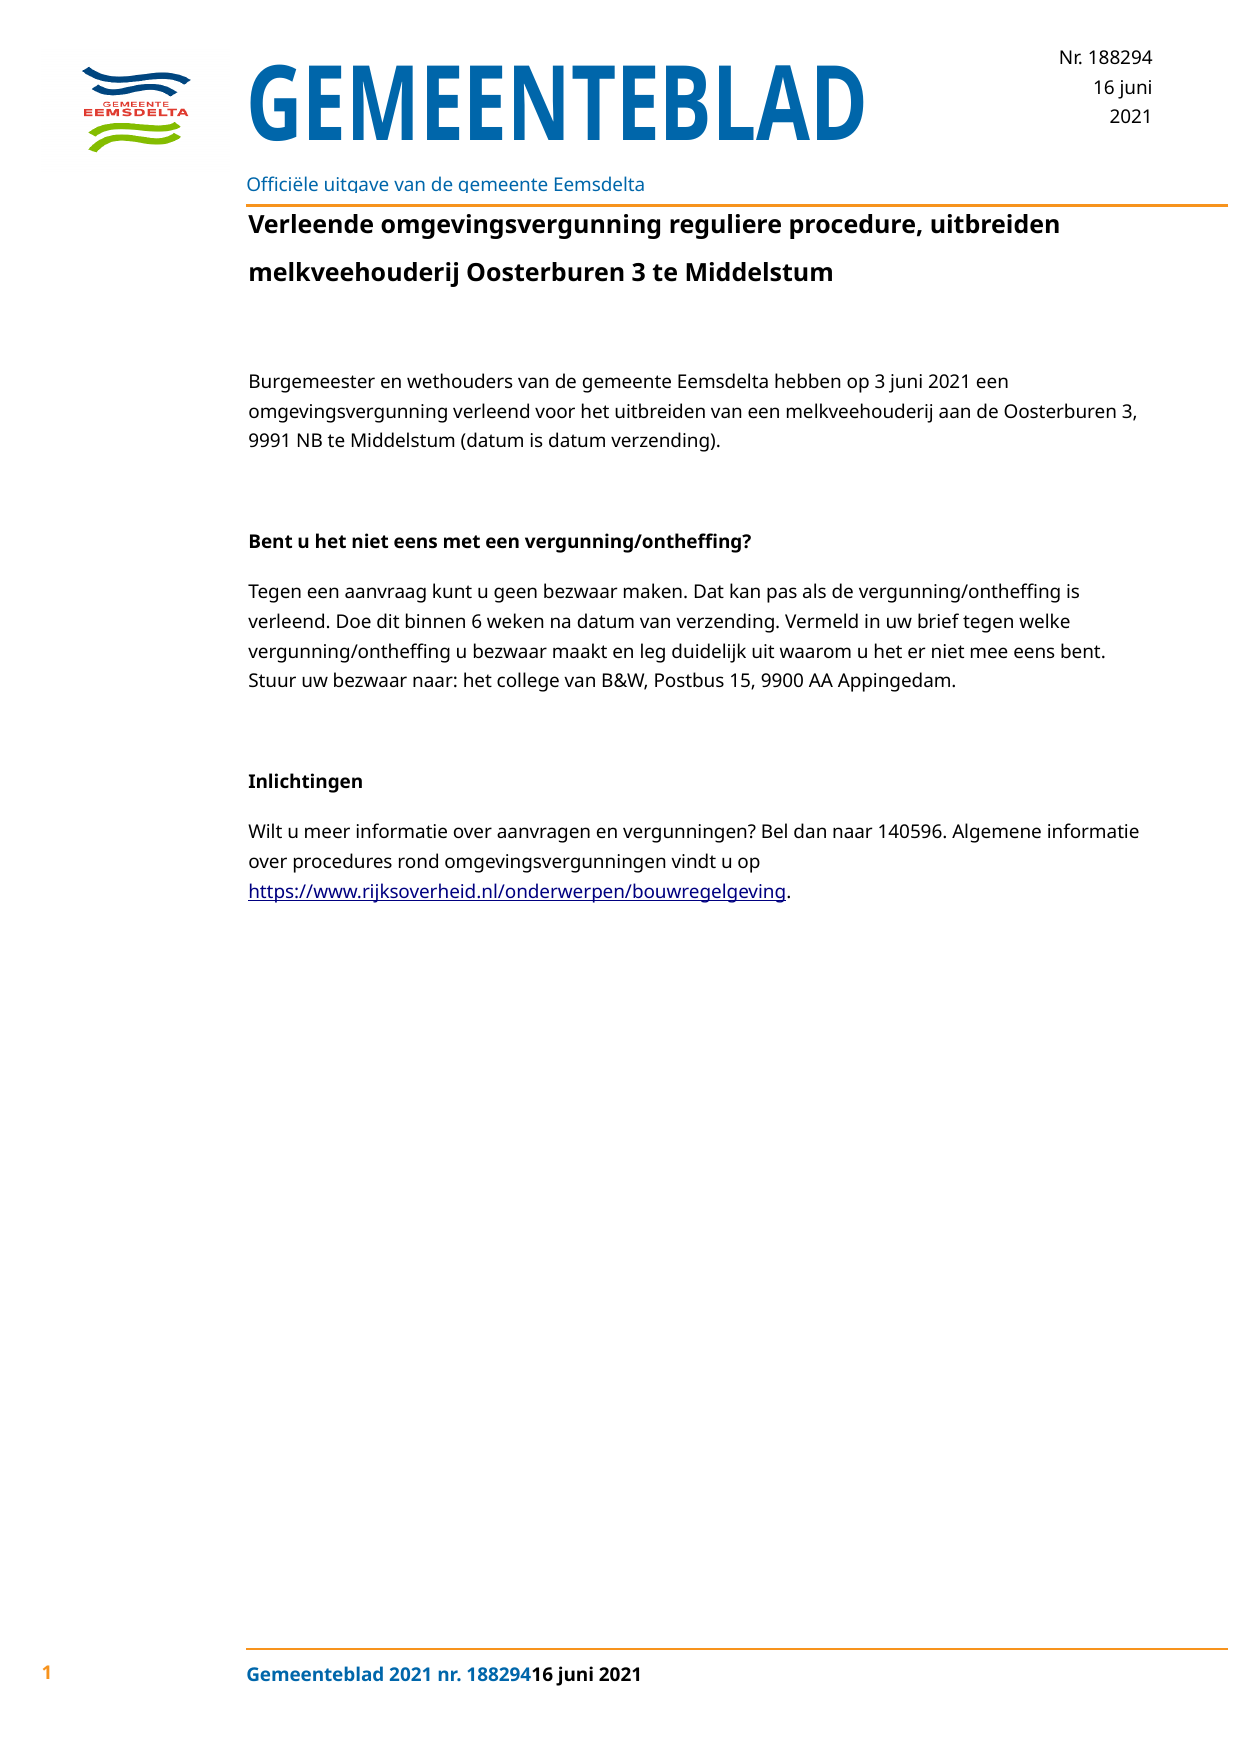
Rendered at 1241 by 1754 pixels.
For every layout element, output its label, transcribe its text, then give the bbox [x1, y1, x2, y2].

text Tegen een aanvraag kunt u geen bezwaar maken. Dat kan pas als de vergunning/ontheffing is verleend. Doe dit binnen 6 weken na datum van verzending. Vermeld in uw brief tegen welke vergunning/ontheffing u bezwaar maakt en leg duidelijk uit waarom u het er niet mee eens bent. Stuur uw bezwaar naar: het college van B&W, Postbus 15, 9900 AA Appingedam. [248, 579, 1152, 693]
text Inlichtingen [248, 768, 1152, 794]
text Burgemeester en wethouders van de gemeente Eemsdelta hebben op 3 juni 2021 een omgevingsvergunning verleend voor het uitbreiden van een melkveehouderij aan de Oosterburen 3, 9991 NB te Middelstum (datum is datum verzending). [248, 368, 1152, 453]
text Bent u het niet eens met een vergunning/ontheffing? [248, 528, 1152, 554]
text Wilt u meer informatie over aanvragen en vergunningen? Bel dan naar 140596. Algemene informatie over procedures rond omgevingsvergunningen vindt u op https://www.rijksoverheid.nl/onderwerpen/bouwregelgeving. [248, 819, 1152, 904]
picture [41, 47, 231, 172]
text Verleende omgevingsvergunning reguliere procedure, uitbreiden melkveehouderij Oosterburen 3 te Middelstum [248, 207, 1152, 288]
